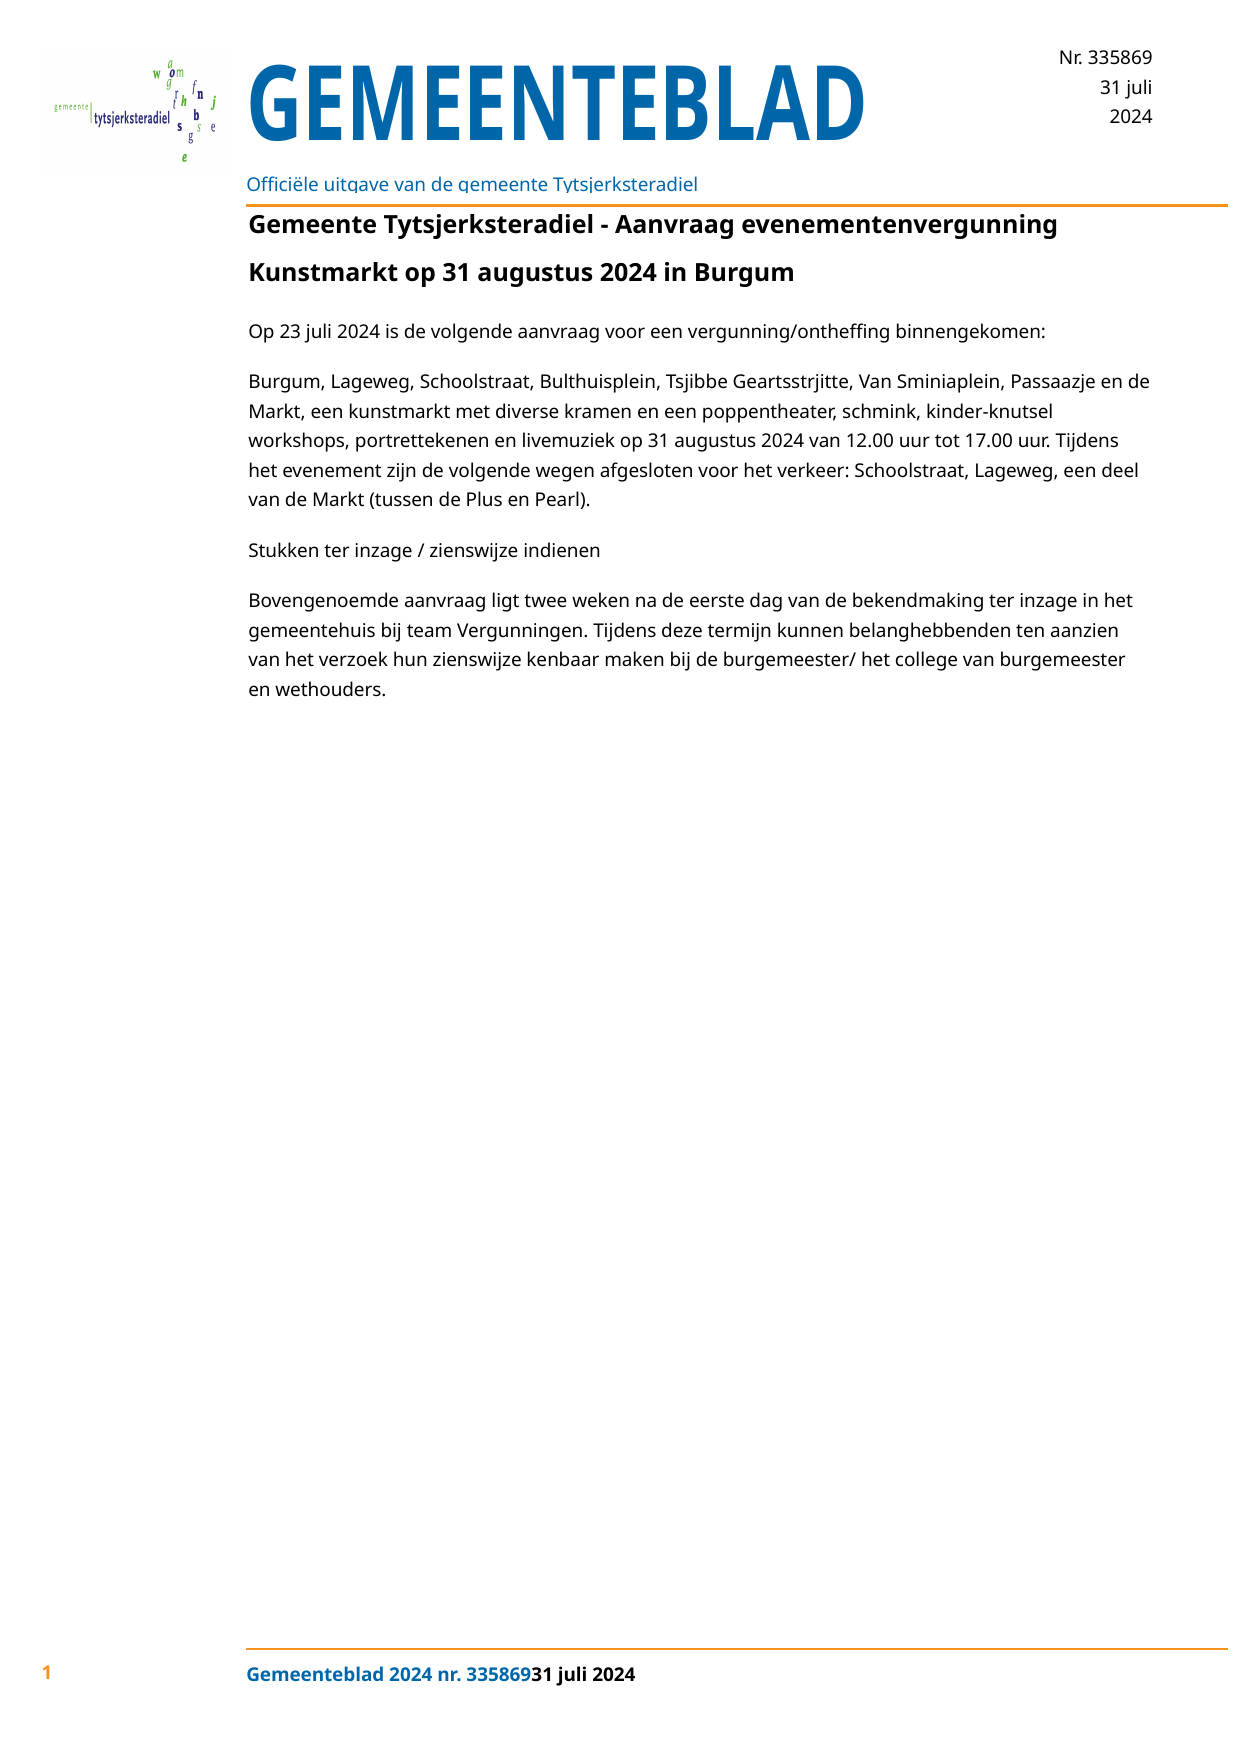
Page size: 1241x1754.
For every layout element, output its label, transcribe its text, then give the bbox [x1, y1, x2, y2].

text Op 23 juli 2024 is de volgende aanvraag voor een vergunning/ontheffing binnengekomen: [248, 318, 1152, 344]
text Burgum, Lageweg, Schoolstraat, Bulthuisplein, Tsjibbe Geartsstrjitte, Van Sminiaplein, Passaazje en de Markt, een kunstmarkt met diverse kramen en een poppentheater, schmink, kinder-knutsel workshops, portrettekenen en livemuziek op 31 augustus 2024 van 12.00 uur tot 17.00 uur. Tijdens het evenement zijn de volgende wegen afgesloten voor het verkeer: Schoolstraat, Lageweg, een deel van de Markt (tussen de Plus en Pearl). [248, 368, 1152, 512]
text Gemeente Tytsjerksteradiel - Aanvraag evenementenvergunning Kunstmarkt op 31 augustus 2024 in Burgum [248, 207, 1152, 288]
text Bovengenoemde aanvraag ligt twee weken na de eerste dag van de bekendmaking ter inzage in het gemeentehuis bij team Vergunningen. Tijdens deze termijn kunnen belanghebbenden ten aanzien van het verzoek hun zienswijze kenbaar maken bij de burgemeester/ het college van burgemeester en wethouders. [248, 587, 1152, 702]
picture [41, 47, 231, 172]
text Stukken ter inzage / zienswijze indienen [248, 537, 1152, 563]
